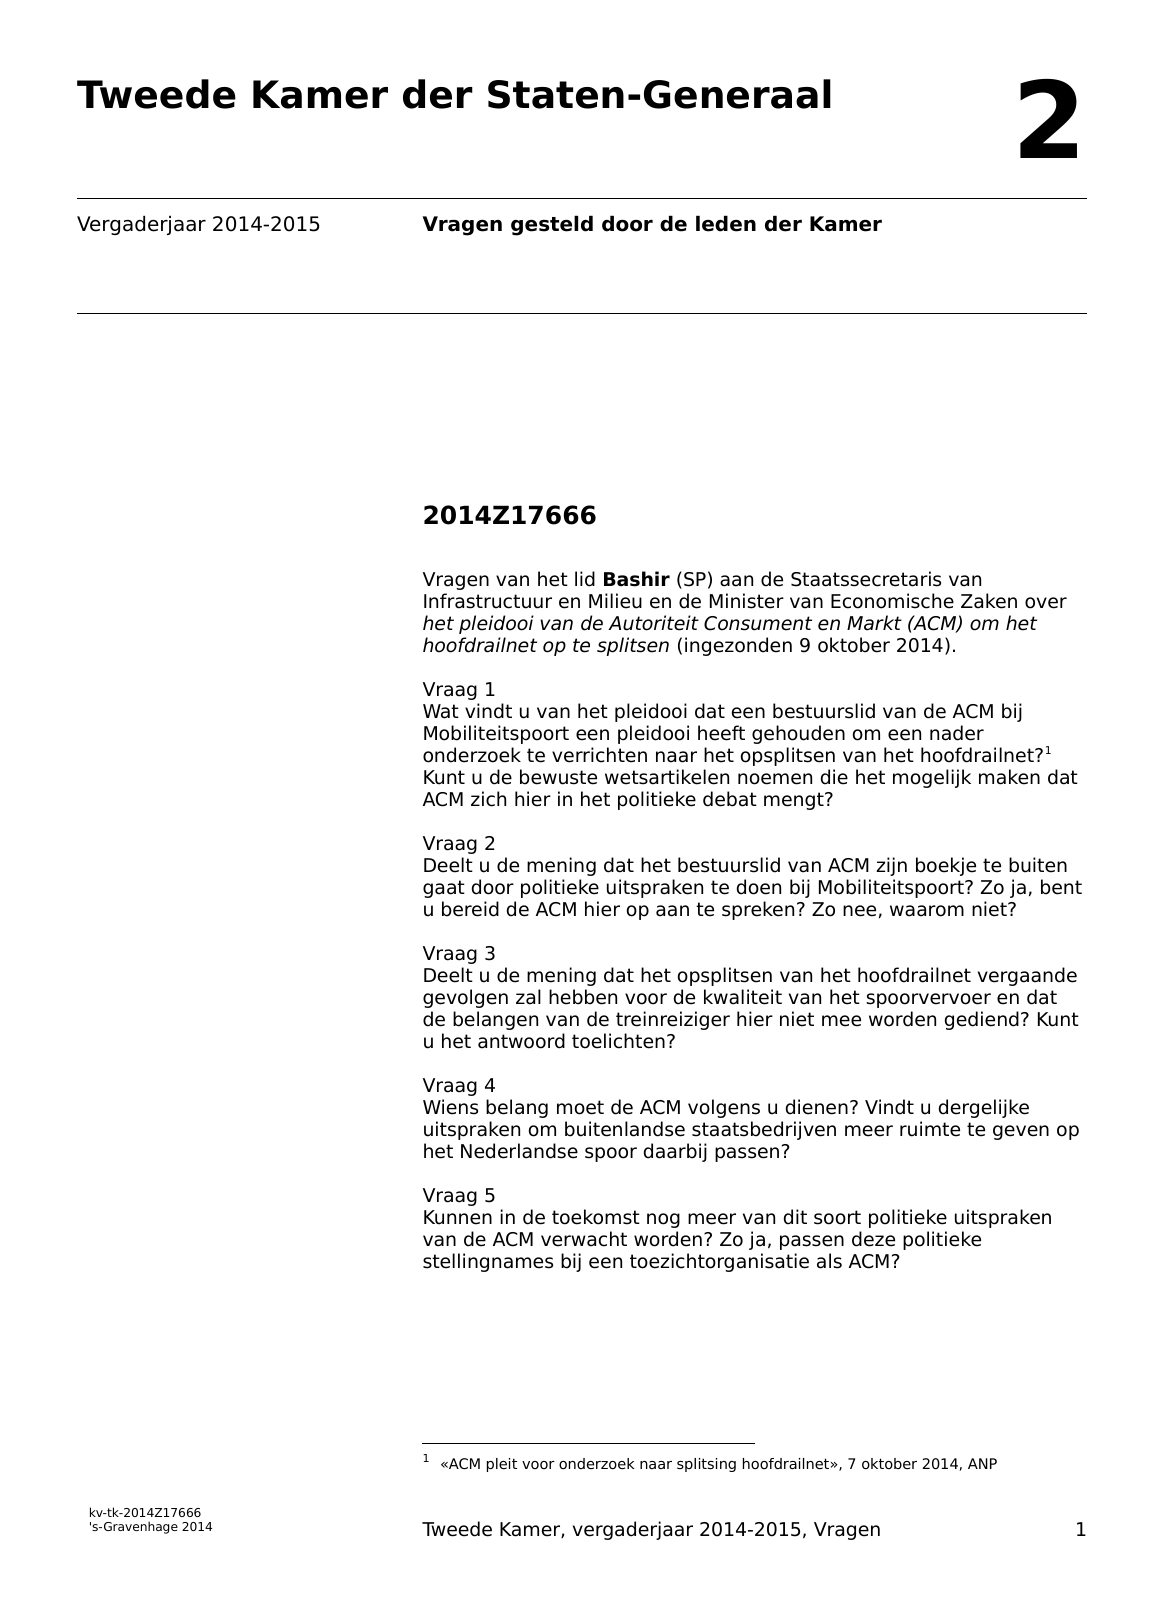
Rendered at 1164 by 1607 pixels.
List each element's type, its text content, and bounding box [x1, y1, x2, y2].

text Deelt u de mening dat het bestuurslid van ACM zijn boekje te buiten gaat door politieke uitspraken te doen bij Mobiliteitspoort? Zo ja, bent u bereid de ACM hier op aan te spreken? Zo nee, waarom niet? [422, 855, 1087, 921]
text Wiens belang moet de ACM volgens u dienen? Vindt u dergelijke uitspraken om buitenlandse staatsbedrijven meer ruimte te geven op het Nederlandse spoor daarbij passen? [422, 1097, 1087, 1163]
text Deelt u de mening dat het opsplitsen van het hoofdrailnet vergaande gevolgen zal hebben voor de kwaliteit van het spoorvervoer en dat de belangen van de treinreiziger hier niet mee worden gediend? Kunt u het antwoord toelichten? [422, 965, 1087, 1053]
text Wat vindt u van het pleidooi dat een bestuurslid van de ACM bij Mobiliteitspoort een pleidooi heeft gehouden om een nader onderzoek te verrichten naar het opsplitsen van het hoofdrailnet? Kunt u de bewuste wetsartikelen noemen die het mogelijk maken dat ACM zich hier in het politieke debat mengt? [422, 701, 1087, 811]
text kv-tk-2014Z17666 [88, 1506, 323, 1520]
text Vraag 2 [422, 833, 1087, 855]
text Vragen van het lid Bashir (SP) aan de Staatssecretaris van Infrastructuur en Milieu en de Minister van Economische Zaken over het pleidooi van de Autoriteit Consument en Markt (ACM) om het hoofdrailnet op te splitsen (ingezonden 9 oktober 2014). [422, 569, 1087, 657]
table_header Tweede Kamer der Staten-Generaal [77, 59, 886, 198]
text Kunnen in de toekomst nog meer van dit soort politieke uitspraken van de ACM verwacht worden? Zo ja, passen deze politieke stellingnames bij een toezichtorganisatie als ACM? [422, 1207, 1087, 1273]
text Vraag 1 [422, 679, 1087, 701]
table_header 2 [886, 59, 1087, 198]
text Vraag 4 [422, 1075, 1087, 1097]
text 2014Z17666 [422, 501, 1087, 531]
table_cell Vergaderjaar 2014-2015 [77, 199, 422, 313]
text Vraag 3 [422, 943, 1087, 965]
text «ACM pleit voor onderzoek naar splitsing hoofdrailnet», 7 oktober 2014, ANP [422, 1452, 1087, 1474]
table_cell Vragen gesteld door de leden der Kamer [422, 199, 1087, 313]
text 's-Gravenhage 2014 [88, 1520, 323, 1534]
text Vraag 5 [422, 1185, 1087, 1207]
